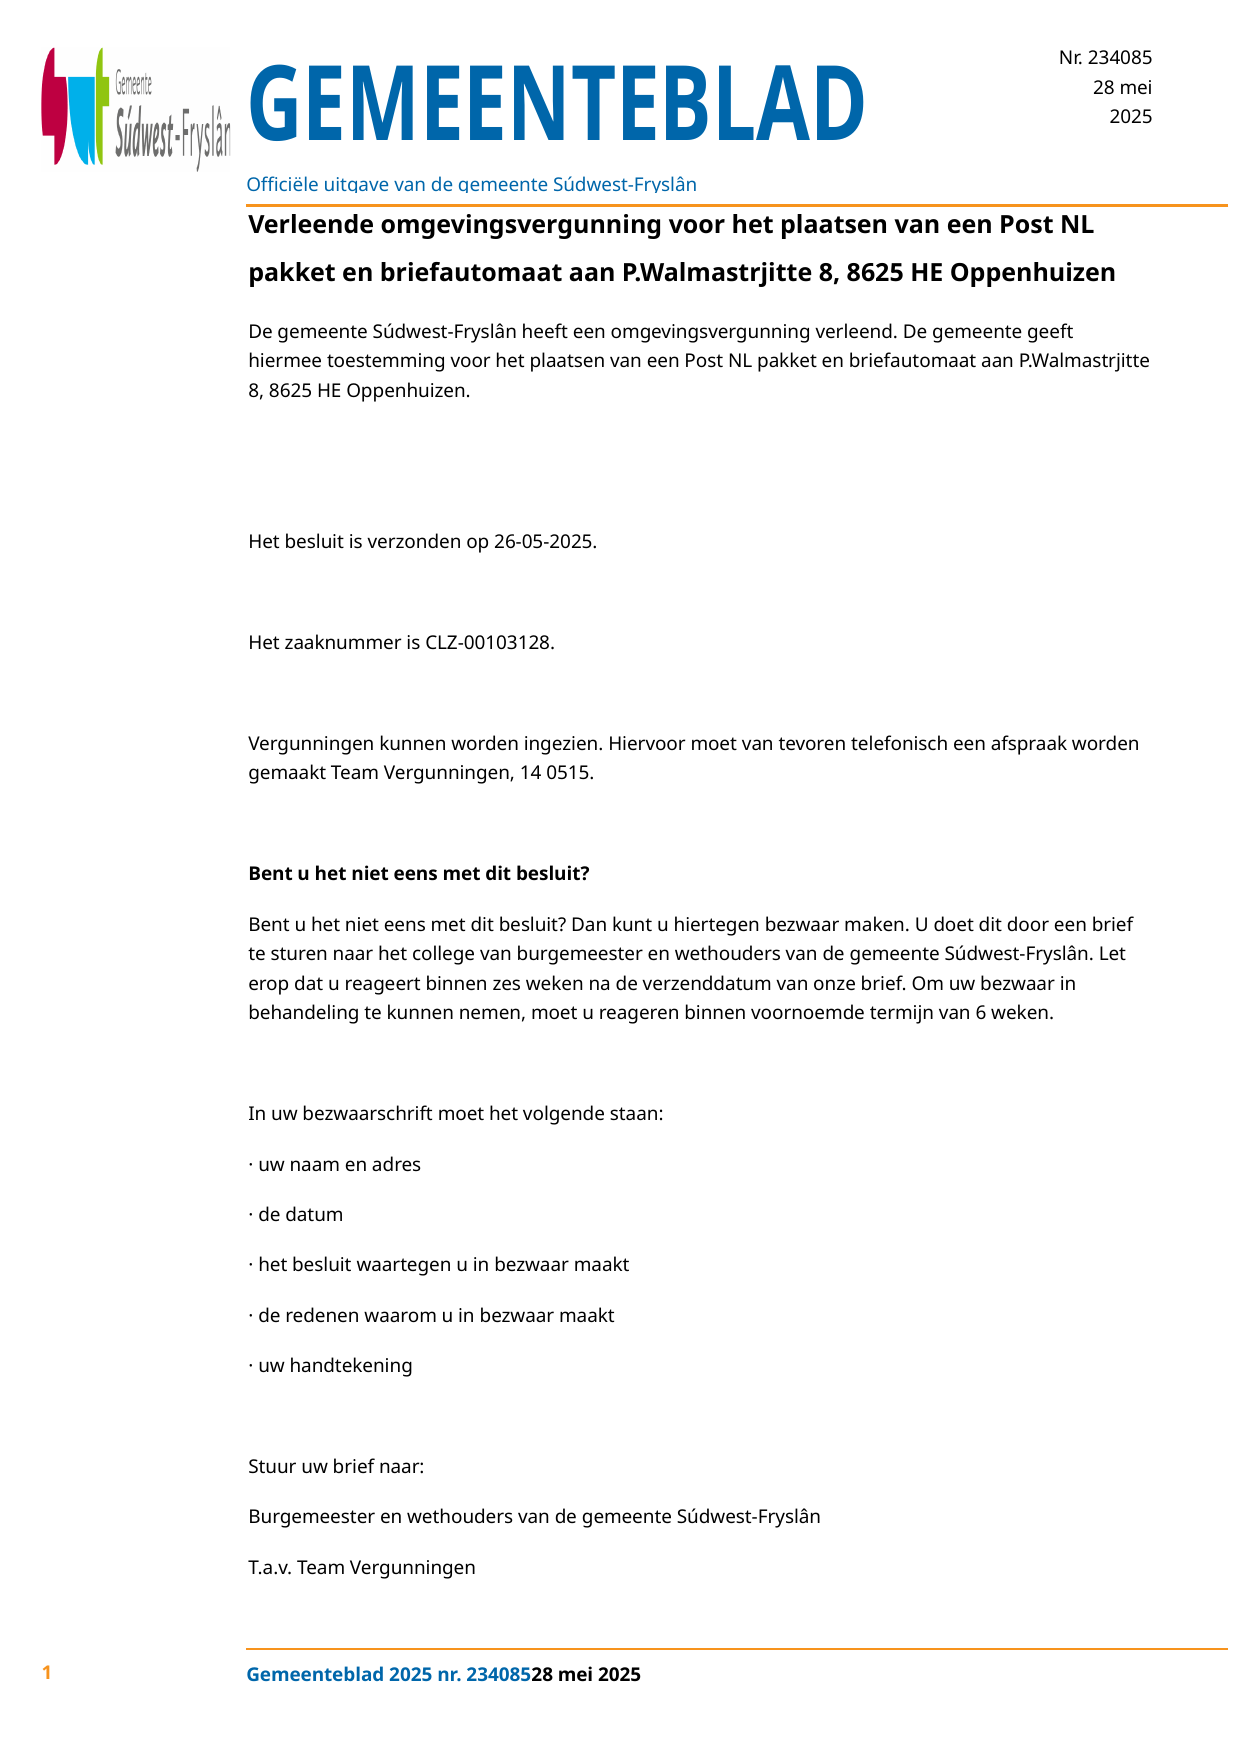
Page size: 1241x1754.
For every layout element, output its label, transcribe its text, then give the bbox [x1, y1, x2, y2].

text · het besluit waartegen u in bezwaar maakt [248, 1252, 1152, 1277]
text Bent u het niet eens met dit besluit? Dan kunt u hiertegen bezwaar maken. U doet dit door een brief te sturen naar het college van burgemeester en wethouders van de gemeente Súdwest-Fryslân. Let erop dat u reageert binnen zes weken na de verzenddatum van onze brief. Om uw bezwaar in behandeling te kunnen nemen, moet u reageren binnen voornoemde termijn van 6 weken. [248, 911, 1152, 1025]
text T.a.v. Team Vergunningen [248, 1554, 1152, 1580]
text Stuur uw brief naar: [248, 1453, 1152, 1479]
text Vergunningen kunnen worden ingezien. Hiervoor moet van tevoren telefonisch een afspraak worden gemaakt Team Vergunningen, 14 0515. [248, 730, 1152, 785]
text · de datum [248, 1201, 1152, 1227]
text De gemeente Súdwest-Fryslân heeft een omgevingsvergunning verleend. De gemeente geeft hiermee toestemming voor het plaatsen van een Post NL pakket en briefautomaat aan P.Walmastrjitte 8, 8625 HE Oppenhuizen. [248, 318, 1152, 403]
picture [41, 47, 231, 172]
text · uw handtekening [248, 1352, 1152, 1378]
text Het zaaknummer is CLZ-00103128. [248, 629, 1152, 655]
text · de redenen waarom u in bezwaar maakt [248, 1302, 1152, 1328]
text Bent u het niet eens met dit besluit? [248, 860, 1152, 886]
text · uw naam en adres [248, 1151, 1152, 1177]
text In uw bezwaarschrift moet het volgende staan: [248, 1100, 1152, 1126]
text Burgemeester en wethouders van de gemeente Súdwest-Fryslân [248, 1504, 1152, 1529]
text Het besluit is verzonden op 26-05-2025. [248, 528, 1152, 554]
text Verleende omgevingsvergunning voor het plaatsen van een Post NL pakket en briefautomaat aan P.Walmastrjitte 8, 8625 HE Oppenhuizen [248, 207, 1152, 288]
